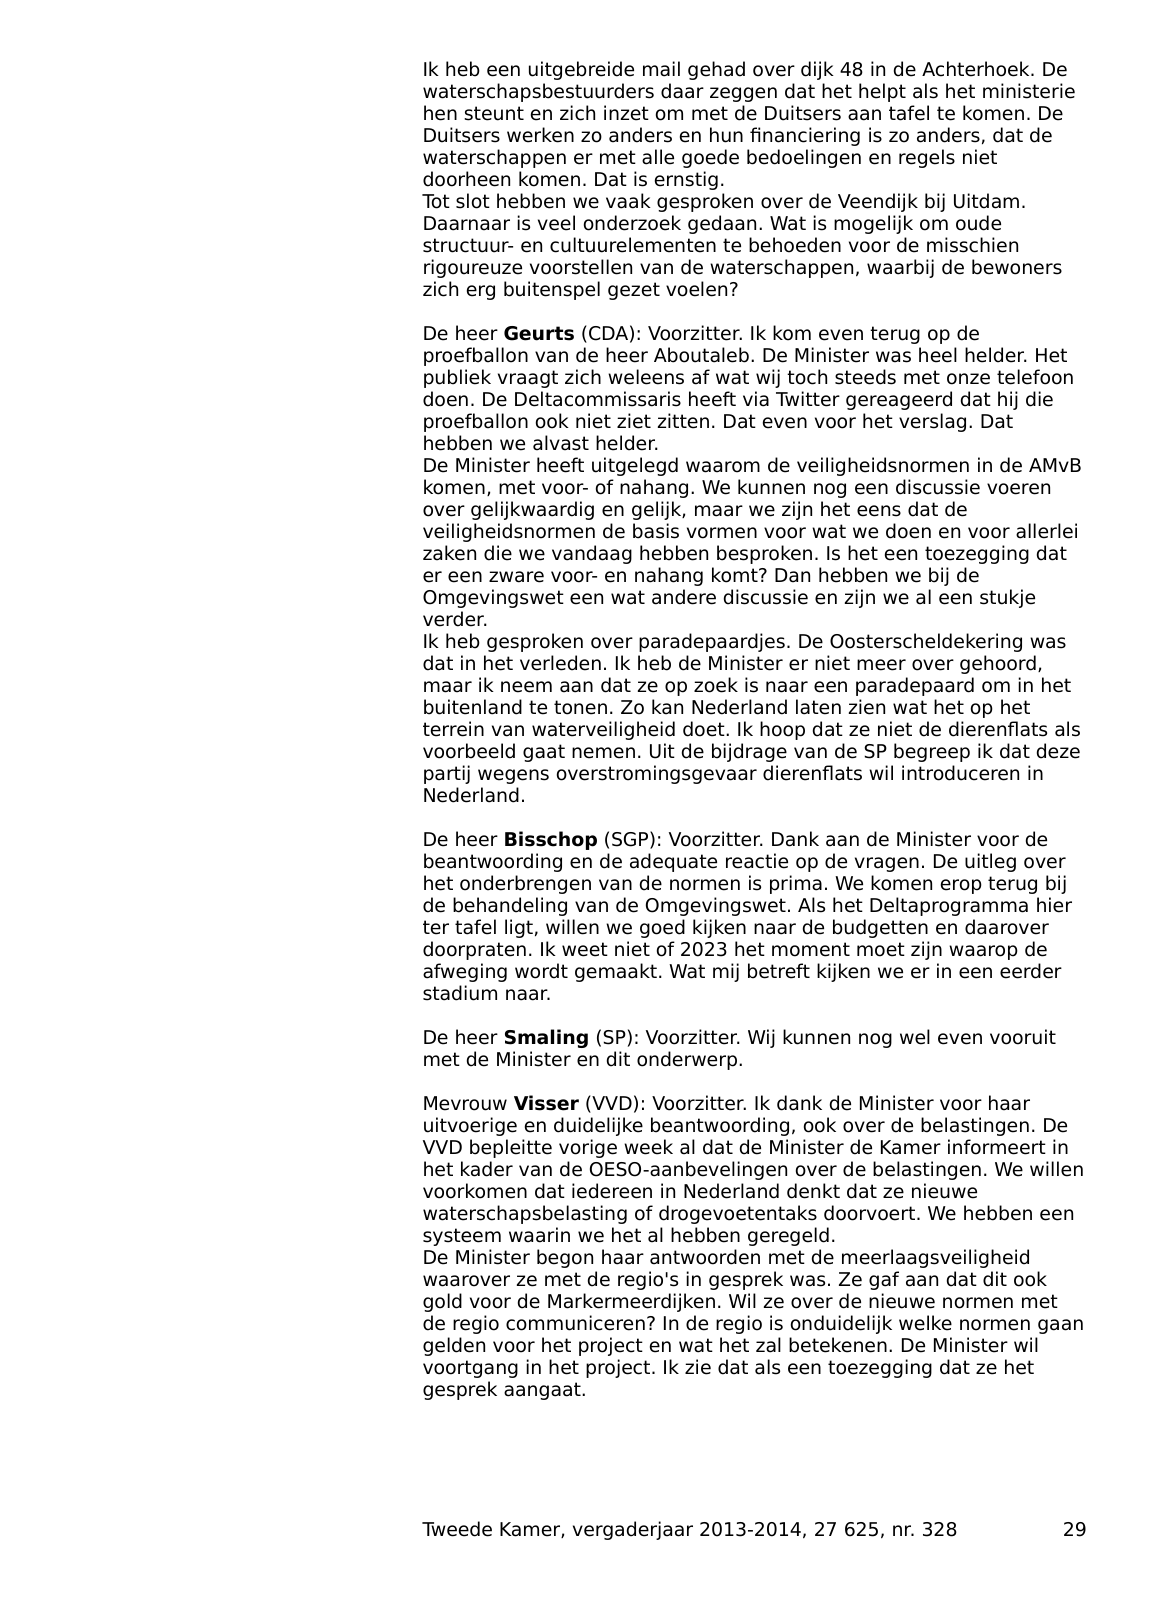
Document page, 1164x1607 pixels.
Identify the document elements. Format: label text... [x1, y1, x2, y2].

text De Minister heeft uitgelegd waarom de veiligheidsnormen in de AMvB komen, met voor- of nahang. We kunnen nog een discussie voeren over gelijkwaardig en gelijk, maar we zijn het eens dat de veiligheidsnormen de basis vormen voor wat we doen en voor allerlei zaken die we vandaag hebben besproken. Is het een toezegging dat er een zware voor- en nahang komt? Dan hebben we bij de Omgevingswet een wat andere discussie en zijn we al een stukje verder. [422, 455, 1087, 631]
text De heer Bisschop (SGP): Voorzitter. Dank aan de Minister voor de beantwoording en de adequate reactie op de vragen. De uitleg over het onderbrengen van de normen is prima. We komen erop terug bij de behandeling van de Omgevingswet. Als het Deltaprogramma hier ter tafel ligt, willen we goed kijken naar de budgetten en daarover doorpraten. Ik weet niet of 2023 het moment moet zijn waarop de afweging wordt gemaakt. Wat mij betreft kijken we er in een eerder stadium naar. [422, 829, 1087, 1004]
text Ik heb gesproken over paradepaardjes. De Oosterscheldekering was dat in het verleden. Ik heb de Minister er niet meer over gehoord, maar ik neem aan dat ze op zoek is naar een paradepaard om in het buitenland te tonen. Zo kan Nederland laten zien wat het op het terrein van waterveiligheid doet. Ik hoop dat ze niet de dierenflats als voorbeeld gaat nemen. Uit de bijdrage van de SP begreep ik dat deze partij wegens overstromingsgevaar dierenflats wil introduceren in Nederland. [422, 631, 1087, 807]
text De heer Geurts (CDA): Voorzitter. Ik kom even terug op de proefballon van de heer Aboutaleb. De Minister was heel helder. Het publiek vraagt zich weleens af wat wij toch steeds met onze telefoon doen. De Deltacommissaris heeft via Twitter gereageerd dat hij die proefballon ook niet ziet zitten. Dat even voor het verslag. Dat hebben we alvast helder. [422, 323, 1087, 455]
text De heer Smaling (SP): Voorzitter. Wij kunnen nog wel even vooruit met de Minister en dit onderwerp. [422, 1027, 1087, 1071]
text De Minister begon haar antwoorden met de meerlaagsveiligheid waarover ze met de regio's in gesprek was. Ze gaf aan dat dit ook gold voor de Markermeerdijken. Wil ze over de nieuwe normen met de regio communiceren? In de regio is onduidelijk welke normen gaan gelden voor het project en wat het zal betekenen. De Minister wil voortgang in het project. Ik zie dat als een toezegging dat ze het gesprek aangaat. [422, 1247, 1087, 1401]
text Ik heb een uitgebreide mail gehad over dijk 48 in de Achterhoek. De waterschapsbestuurders daar zeggen dat het helpt als het ministerie hen steunt en zich inzet om met de Duitsers aan tafel te komen. De Duitsers werken zo anders en hun financiering is zo anders, dat de waterschappen er met alle goede bedoelingen en regels niet doorheen komen. Dat is ernstig. [422, 59, 1087, 191]
text Tot slot hebben we vaak gesproken over de Veendijk bij Uitdam. Daarnaar is veel onderzoek gedaan. Wat is mogelijk om oude structuur- en cultuurelementen te behoeden voor de misschien rigoureuze voorstellen van de waterschappen, waarbij de bewoners zich erg buitenspel gezet voelen? [422, 191, 1087, 301]
text Mevrouw Visser (VVD): Voorzitter. Ik dank de Minister voor haar uitvoerige en duidelijke beantwoording, ook over de belastingen. De VVD bepleitte vorige week al dat de Minister de Kamer informeert in het kader van de OESO-aanbevelingen over de belastingen. We willen voorkomen dat iedereen in Nederland denkt dat ze nieuwe waterschapsbelasting of drogevoetentaks doorvoert. We hebben een systeem waarin we het al hebben geregeld. [422, 1093, 1087, 1247]
